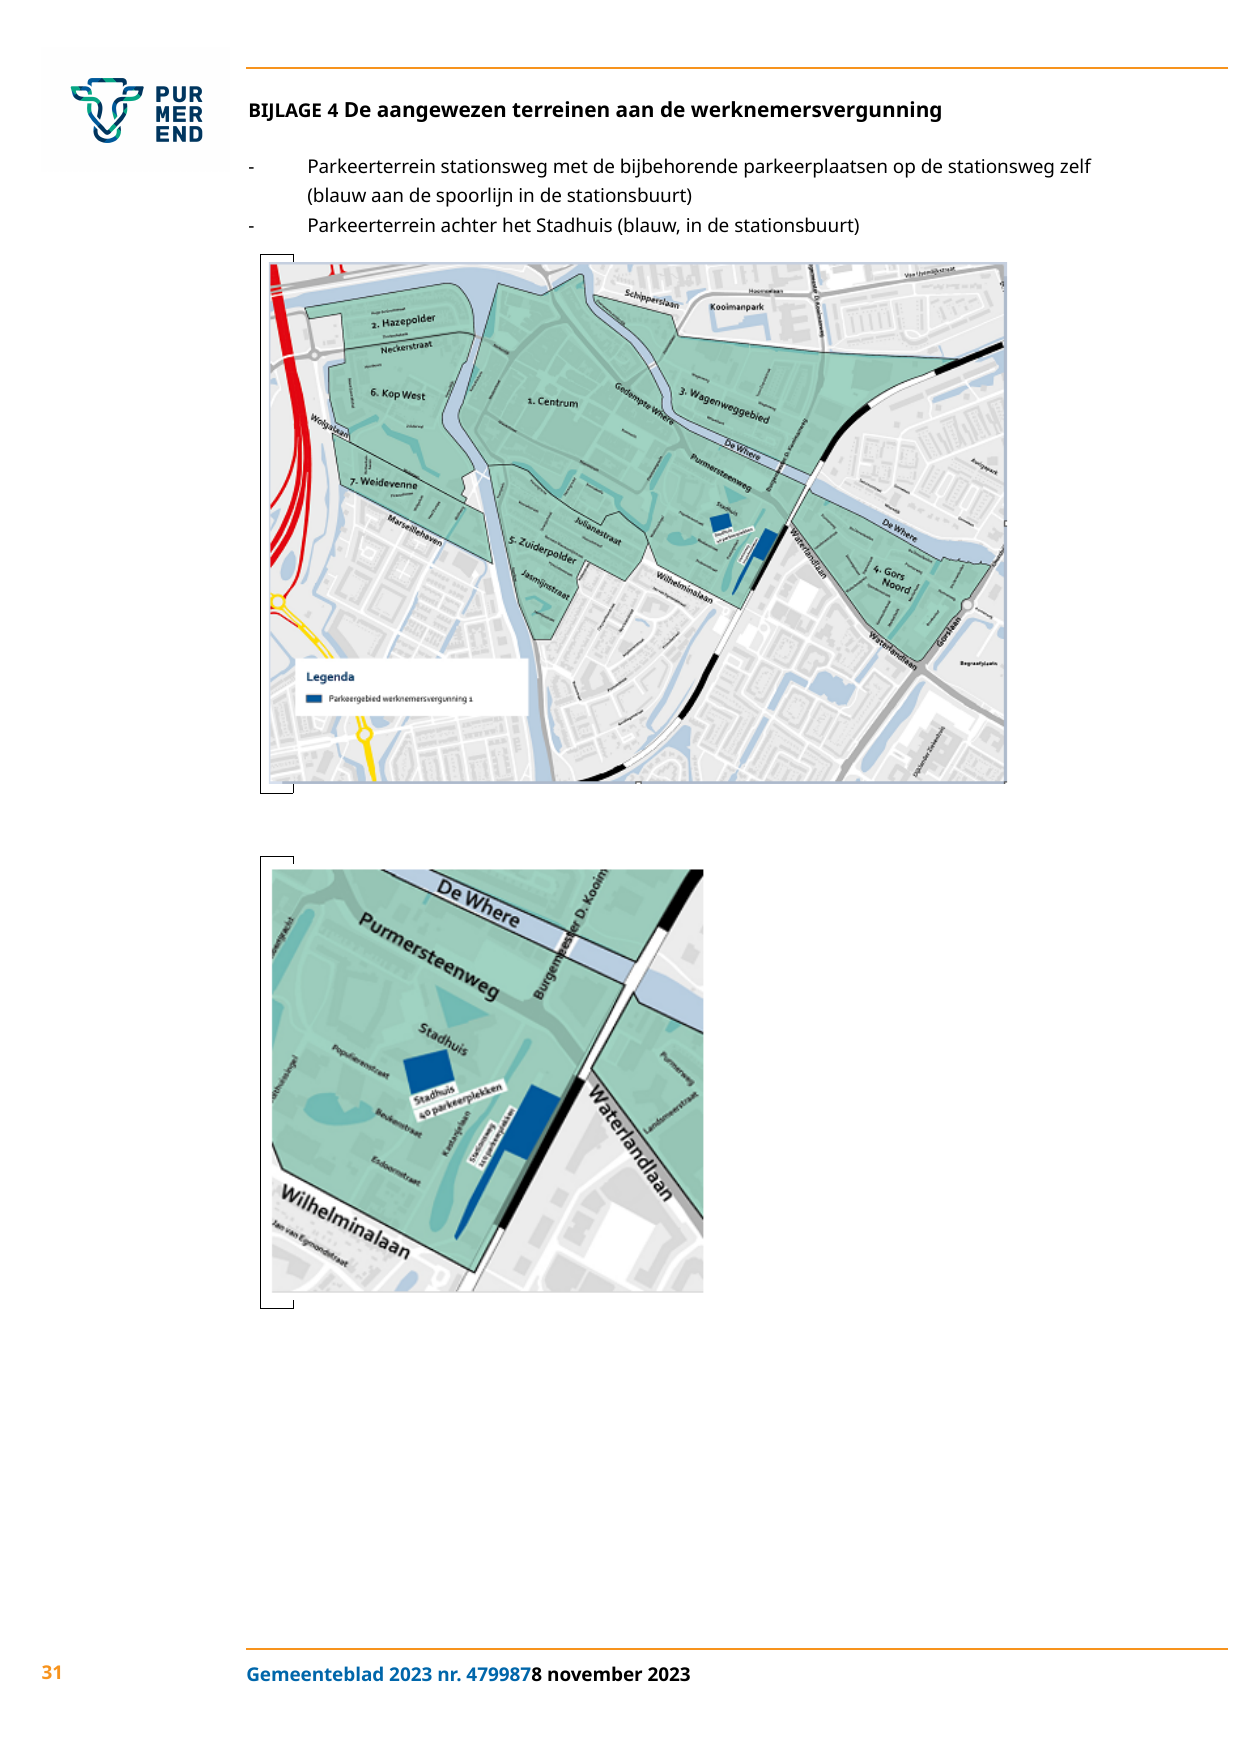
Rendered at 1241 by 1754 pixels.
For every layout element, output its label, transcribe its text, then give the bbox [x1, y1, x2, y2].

text BIJLAGE 4 De aangewezen terreinen aan de werknemersvergunning [248, 95, 1152, 123]
picture [268, 262, 1008, 784]
picture [41, 47, 231, 172]
picture [268, 864, 712, 1300]
list Parkeerterrein stationsweg met de bijbehorende parkeerplaatsen op de stationsweg zelf (blauw aan de spoorlijn in de stationsbuurt) [248, 153, 1152, 208]
list Parkeerterrein achter het Stadhuis (blauw, in de stationsbuurt) [248, 212, 1152, 238]
